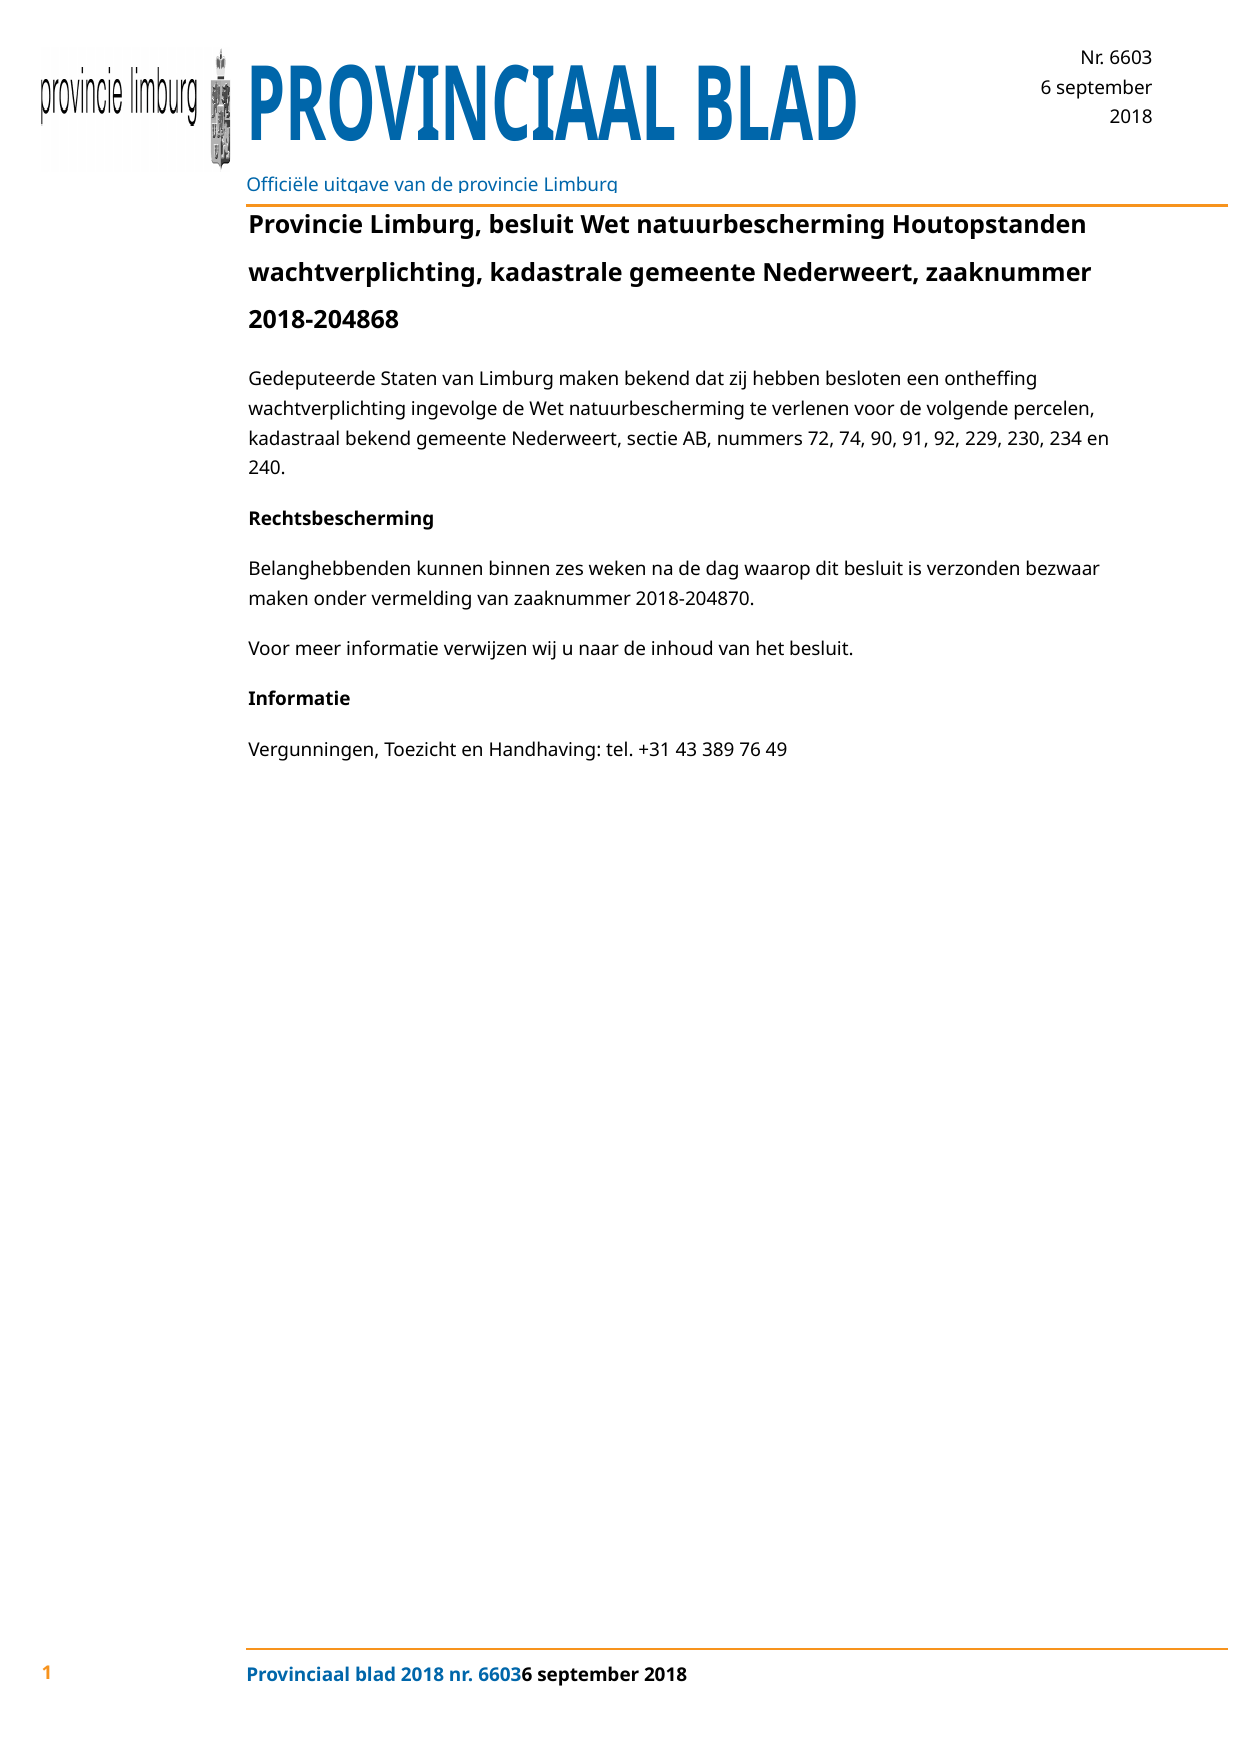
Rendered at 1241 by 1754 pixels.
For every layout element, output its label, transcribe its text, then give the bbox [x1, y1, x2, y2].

text Informatie [248, 686, 1152, 711]
picture [41, 47, 231, 172]
text Voor meer informatie verwijzen wij u naar de inhoud van het besluit. [248, 635, 1152, 661]
text Provincie Limburg, besluit Wet natuurbescherming Houtopstanden wachtverplichting, kadastrale gemeente Nederweert, zaaknummer 2018-204868 [248, 207, 1152, 336]
text Belanghebbenden kunnen binnen zes weken na de dag waarop dit besluit is verzonden bezwaar maken onder vermelding van zaaknummer 2018-204870. [248, 555, 1152, 610]
text Rechtsbescherming [248, 505, 1152, 530]
text Vergunningen, Toezicht en Handhaving: tel. +31 43 389 76 49 [248, 736, 1152, 762]
text Gedeputeerde Staten van Limburg maken bekend dat zij hebben besloten een ontheffing wachtverplichting ingevolge de Wet natuurbescherming te verlenen voor de volgende percelen, kadastraal bekend gemeente Nederweert, sectie AB, nummers 72, 74, 90, 91, 92, 229, 230, 234 en 240. [248, 366, 1152, 480]
